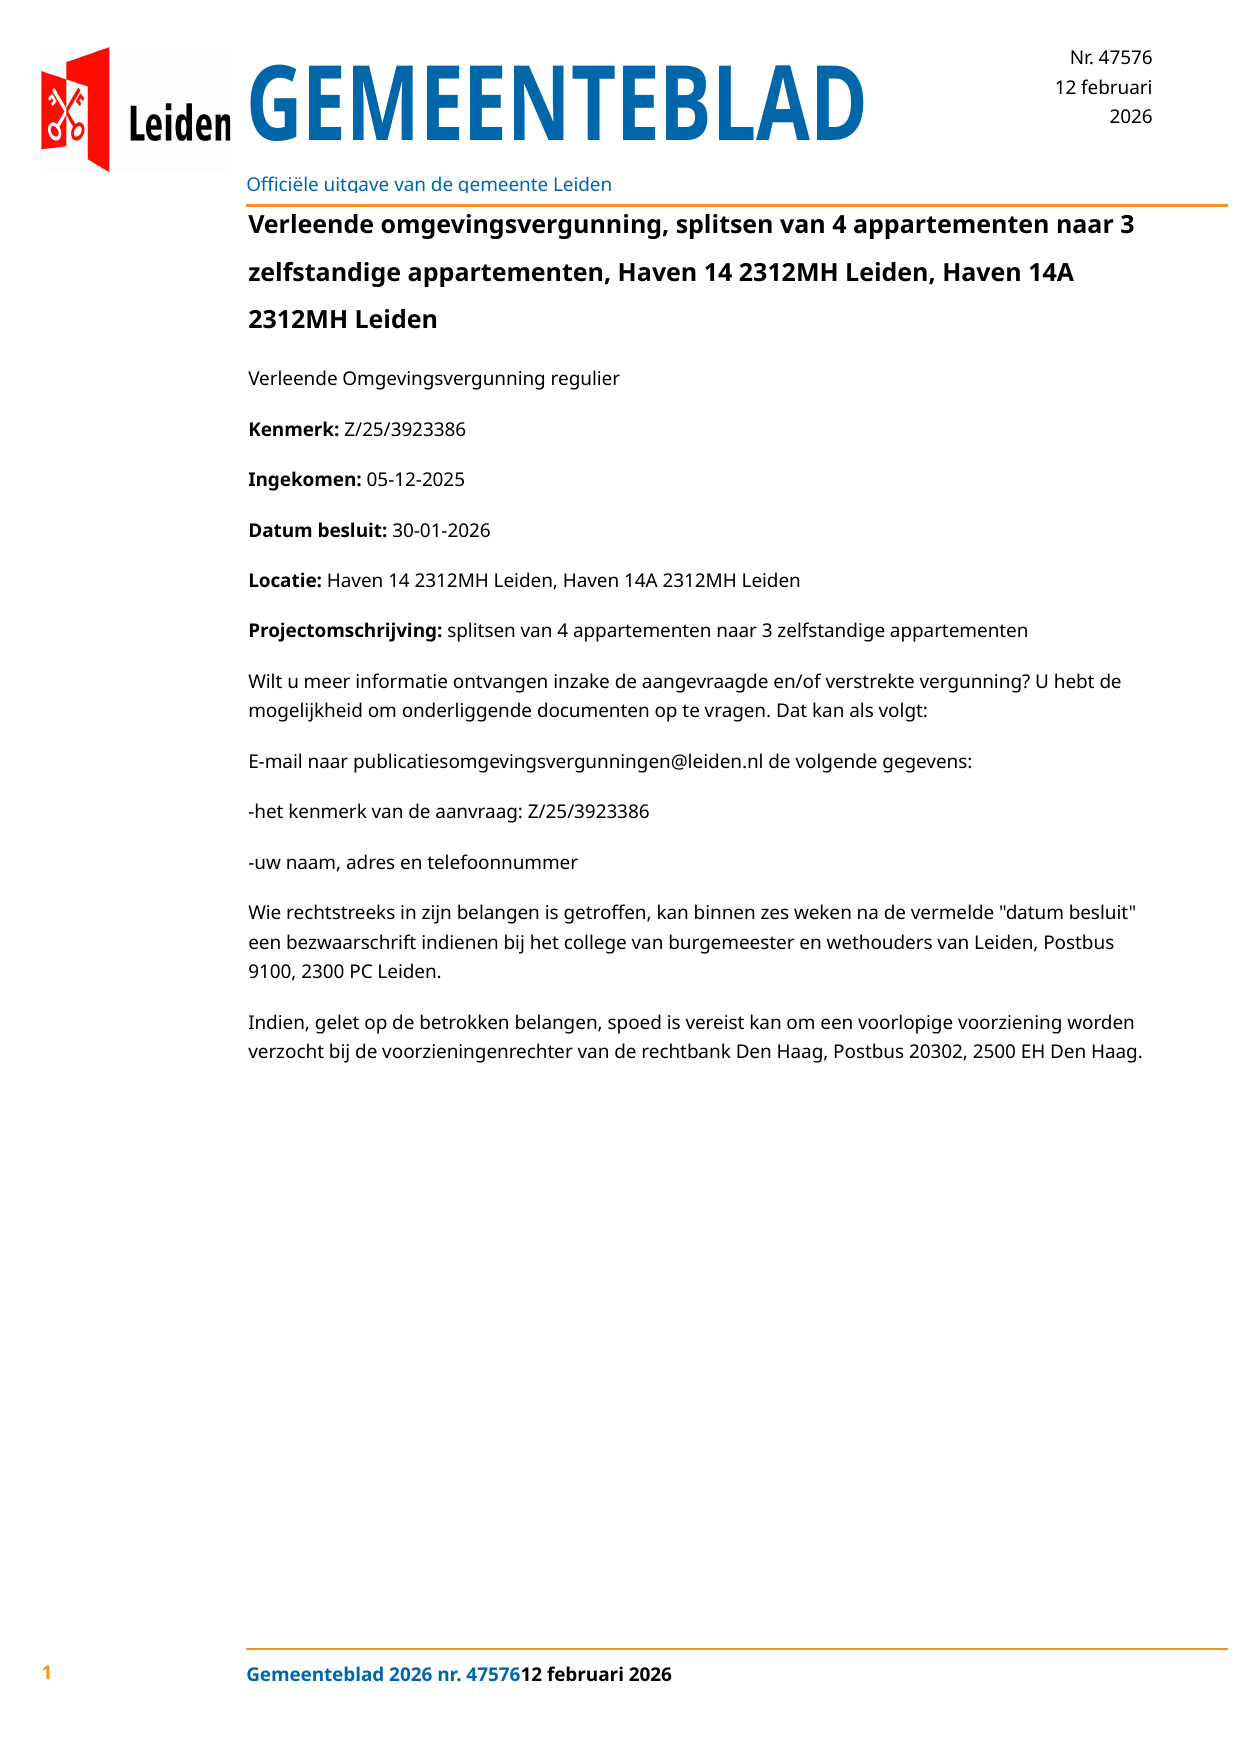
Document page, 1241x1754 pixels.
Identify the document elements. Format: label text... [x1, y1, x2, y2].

text Ingekomen: 05-12-2025 [248, 466, 1152, 492]
text Kenmerk: Z/25/3923386 [248, 416, 1152, 442]
text Verleende Omgevingsvergunning regulier [248, 366, 1152, 391]
text Datum besluit: 30-01-2026 [248, 517, 1152, 542]
picture [41, 47, 231, 172]
text E-mail naar publicatiesomgevingsvergunningen@leiden.nl de volgende gegevens: [248, 748, 1152, 774]
text -het kenmerk van de aanvraag: Z/25/3923386 [248, 798, 1152, 824]
text Indien, gelet op de betrokken belangen, spoed is vereist kan om een voorlopige voorziening worden verzocht bij de voorzieningenrechter van de rechtbank Den Haag, Postbus 20302, 2500 EH Den Haag. [248, 1009, 1152, 1064]
text Verleende omgevingsvergunning, splitsen van 4 appartementen naar 3 zelfstandige appartementen, Haven 14 2312MH Leiden, Haven 14A 2312MH Leiden [248, 207, 1152, 336]
text Locatie: Haven 14 2312MH Leiden, Haven 14A 2312MH Leiden [248, 567, 1152, 593]
text -uw naam, adres en telefoonnummer [248, 849, 1152, 874]
text Projectomschrijving: splitsen van 4 appartementen naar 3 zelfstandige appartementen [248, 618, 1152, 643]
text Wie rechtstreeks in zijn belangen is getroffen, kan binnen zes weken na de vermelde "datum besluit" een bezwaarschrift indienen bij het college van burgemeester en wethouders van Leiden, Postbus 9100, 2300 PC Leiden. [248, 899, 1152, 984]
text Wilt u meer informatie ontvangen inzake de aangevraagde en/of verstrekte vergunning? U hebt de mogelijkheid om onderliggende documenten op te vragen. Dat kan als volgt: [248, 668, 1152, 723]
